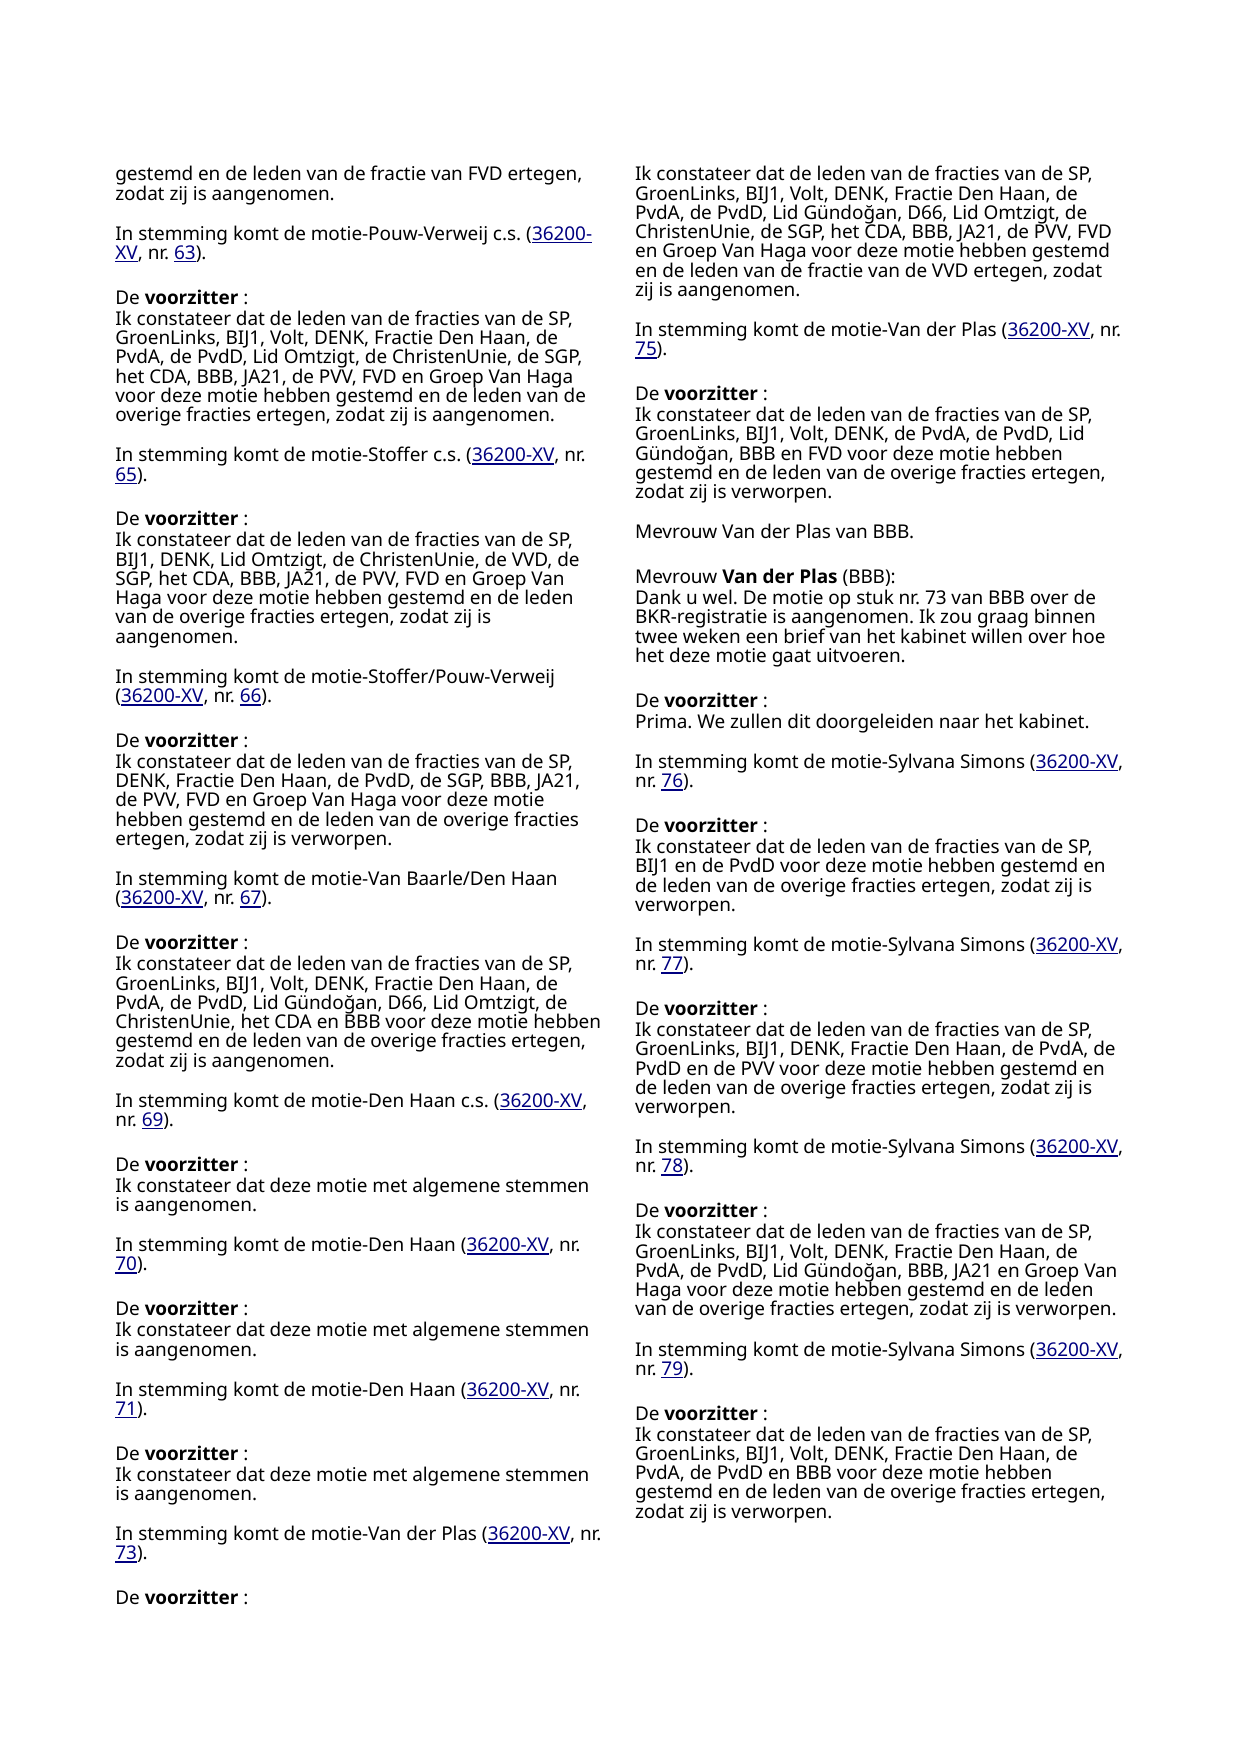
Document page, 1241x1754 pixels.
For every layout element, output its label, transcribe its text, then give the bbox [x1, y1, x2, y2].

text In stemming komt de motie-Den Haan (36200-XV, nr. 71). [115, 1381, 605, 1419]
text In stemming komt de motie-Van der Plas (36200-XV, nr. 73). [115, 1525, 605, 1564]
text Ik constateer dat deze motie met algemene stemmen is aangenomen. [115, 1177, 605, 1215]
text De voorzitter : [115, 1151, 605, 1177]
text Ik constateer dat de leden van de fracties van de SP, GroenLinks, BIJ1, Volt, DENK, Fractie Den Haan, de PvdA, de PvdD en BBB voor deze motie hebben gestemd en de leden van de overige fracties ertegen, zodat zij is verworpen. [635, 1426, 1125, 1522]
text De voorzitter : [635, 812, 1125, 838]
text In stemming komt de motie-Pouw-Verweij c.s. (36200-XV, nr. 63). [115, 225, 605, 263]
text Ik constateer dat de leden van de fracties van de SP, GroenLinks, BIJ1, DENK, Fractie Den Haan, de PvdA, de PvdD en de PVV voor deze motie hebben gestemd en de leden van de overige fracties ertegen, zodat zij is verworpen. [635, 1021, 1125, 1117]
text De voorzitter : [635, 687, 1125, 713]
text Ik constateer dat de leden van de fracties van de SP, GroenLinks, BIJ1, Volt, DENK, Fractie Den Haan, de PvdA, de PvdD, Lid Omtzigt, de ChristenUnie, de SGP, het CDA, BBB, JA21, de PVV, FVD en Groep Van Haga voor deze motie hebben gestemd en de leden van de overige fracties ertegen, zodat zij is aangenomen. [115, 310, 605, 425]
text Ik constateer dat de leden van de fracties van de SP, GroenLinks, BIJ1, Volt, DENK, Fractie Den Haan, de PvdA, de PvdD, Lid Gündoğan, BBB, JA21 en Groep Van Haga voor deze motie hebben gestemd en de leden van de overige fracties ertegen, zodat zij is verworpen. [635, 1223, 1125, 1320]
text In stemming komt de motie-Stoffer/Pouw-Verweij (36200-XV, nr. 66). [115, 668, 605, 706]
text De voorzitter : [115, 1296, 605, 1321]
text In stemming komt de motie-Van der Plas (36200-XV, nr. 75). [635, 321, 1125, 359]
text De voorzitter : [115, 506, 605, 531]
text Dank u wel. De motie op stuk nr. 73 van BBB over de BKR-registratie is aangenomen. Ik zou graag binnen twee weken een brief van het kabinet willen over hoe het deze motie gaat uitvoeren. [635, 589, 1125, 666]
text In stemming komt de motie-Sylvana Simons (36200-XV, nr. 76). [635, 753, 1125, 791]
text Ik constateer dat de leden van de fracties van de SP, DENK, Fractie Den Haan, de PvdD, de SGP, BBB, JA21, de PVV, FVD en Groep Van Haga voor deze motie hebben gestemd en de leden van de overige fracties ertegen, zodat zij is verworpen. [115, 753, 605, 849]
text Ik constateer dat de leden van de fracties van de SP, BIJ1, DENK, Lid Omtzigt, de ChristenUnie, de VVD, de SGP, het CDA, BBB, JA21, de PVV, FVD en Groep Van Haga voor deze motie hebben gestemd en de leden van de overige fracties ertegen, zodat zij is aangenomen. [115, 531, 605, 647]
text Ik constateer dat de leden van de fracties van de SP, GroenLinks, BIJ1, Volt, DENK, de PvdA, de PvdD, Lid Gündoğan, BBB en FVD voor deze motie hebben gestemd en de leden van de overige fracties ertegen, zodat zij is verworpen. [635, 406, 1125, 502]
text In stemming komt de motie-Stoffer c.s. (36200-XV, nr. 65). [115, 446, 605, 485]
text Ik constateer dat de leden van de fracties van de SP, GroenLinks, BIJ1, Volt, DENK, Fractie Den Haan, de PvdA, de PvdD, Lid Gündoğan, D66, Lid Omtzigt, de ChristenUnie, het CDA en BBB voor deze motie hebben gestemd en de leden van de overige fracties ertegen, zodat zij is aangenomen. [115, 955, 605, 1071]
text Ik constateer dat deze motie met algemene stemmen is aangenomen. [115, 1466, 605, 1504]
text De voorzitter : [115, 1584, 605, 1610]
text De voorzitter : [115, 1440, 605, 1466]
text Prima. We zullen dit doorgeleiden naar het kabinet. [635, 713, 1125, 732]
text Ik constateer dat deze motie met algemene stemmen is aangenomen. [115, 1321, 605, 1360]
text De voorzitter : [635, 1198, 1125, 1223]
text In stemming komt de motie-Van Baarle/Den Haan (36200-XV, nr. 67). [115, 870, 605, 909]
text De voorzitter : [115, 284, 605, 310]
text Ik constateer dat de leden van de fracties van de SP, GroenLinks, BIJ1, Volt, DENK, Fractie Den Haan, de PvdA, de PvdD, Lid Gündoğan, D66, Lid Omtzigt, de ChristenUnie, de SGP, het CDA, BBB, JA21, de PVV, FVD en Groep Van Haga voor deze motie hebben gestemd en de leden van de fractie van de VVD ertegen, zodat zij is aangenomen. [635, 165, 1125, 300]
text Ik constateer dat de leden van de fracties van de SP, BIJ1 en de PvdD voor deze motie hebben gestemd en de leden van de overige fracties ertegen, zodat zij is verworpen. [635, 838, 1125, 915]
text De voorzitter : [635, 1400, 1125, 1426]
text In stemming komt de motie-Sylvana Simons (36200-XV, nr. 79). [635, 1341, 1125, 1379]
text Mevrouw Van der Plas (BBB): [635, 563, 1125, 589]
text Mevrouw Van der Plas van BBB. [635, 523, 1125, 543]
text In stemming komt de motie-Sylvana Simons (36200-XV, nr. 78). [635, 1138, 1125, 1177]
text De voorzitter : [635, 995, 1125, 1021]
text In stemming komt de motie-Den Haan c.s. (36200-XV, nr. 69). [115, 1092, 605, 1130]
text De voorzitter : [115, 727, 605, 753]
text gestemd en de leden van de fractie van FVD ertegen, zodat zij is aangenomen. [115, 165, 605, 204]
text In stemming komt de motie-Den Haan (36200-XV, nr. 70). [115, 1236, 605, 1275]
text De voorzitter : [635, 380, 1125, 406]
text In stemming komt de motie-Sylvana Simons (36200-XV, nr. 77). [635, 936, 1125, 974]
text De voorzitter : [115, 929, 605, 955]
